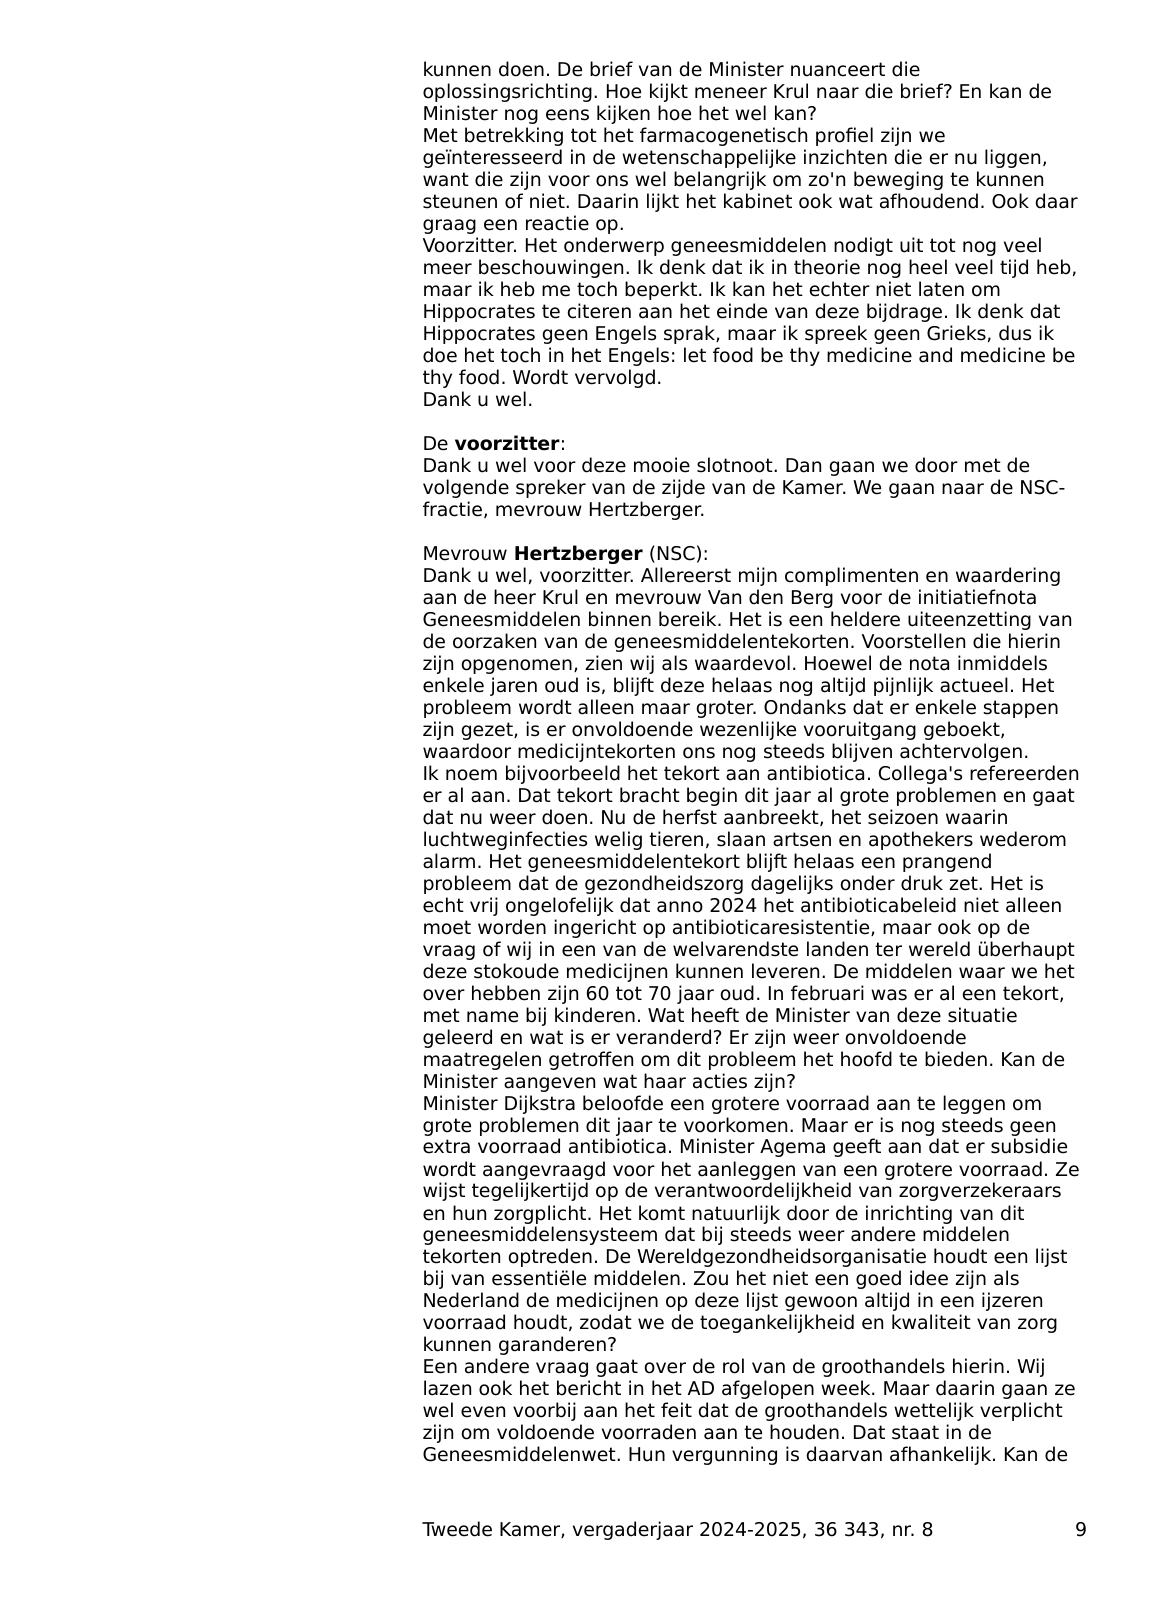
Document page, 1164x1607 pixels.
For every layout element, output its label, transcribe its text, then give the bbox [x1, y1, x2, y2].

text Minister Dijkstra beloofde een grotere voorraad aan te leggen om grote problemen dit jaar te voorkomen. Maar er is nog steeds geen extra voorraad antibiotica. Minister Agema geeft aan dat er subsidie wordt aangevraagd voor het aanleggen van een grotere voorraad. Ze wijst tegelijkertijd op de verantwoordelijkheid van zorgverzekeraars en hun zorgplicht. Het komt natuurlijk door de inrichting van dit geneesmiddelensysteem dat bij steeds weer andere middelen tekorten optreden. De Wereldgezondheidsorganisatie houdt een lijst bij van essentiële middelen. Zou het niet een goed idee zijn als Nederland de medicijnen op deze lijst gewoon altijd in een ijzeren voorraad houdt, zodat we de toegankelijkheid en kwaliteit van zorg kunnen garanderen? [422, 1092, 1087, 1356]
text kunnen doen. De brief van de Minister nuanceert die oplossingsrichting. Hoe kijkt meneer Krul naar die brief? En kan de Minister nog eens kijken hoe het wel kan? [422, 59, 1087, 125]
text Mevrouw Hertzberger (NSC): [422, 543, 1087, 565]
text Voorzitter. Het onderwerp geneesmiddelen nodigt uit tot nog veel meer beschouwingen. Ik denk dat ik in theorie nog heel veel tijd heb, maar ik heb me toch beperkt. Ik kan het echter niet laten om Hippocrates te citeren aan het einde van deze bijdrage. Ik denk dat Hippocrates geen Engels sprak, maar ik spreek geen Grieks, dus ik doe het toch in het Engels: let food be thy medicine and medicine be thy food. Wordt vervolgd. [422, 235, 1087, 389]
text De voorzitter: [422, 433, 1087, 455]
text Een andere vraag gaat over de rol van de groothandels hierin. Wij lazen ook het bericht in het AD afgelopen week. Maar daarin gaan ze wel even voorbij aan het feit dat de groothandels wettelijk verplicht zijn om voldoende voorraden aan te houden. Dat staat in de Geneesmiddelenwet. Hun vergunning is daarvan afhankelijk. Kan de [422, 1356, 1087, 1466]
text Ik noem bijvoorbeeld het tekort aan antibiotica. Collega's refereerden er al aan. Dat tekort bracht begin dit jaar al grote problemen en gaat dat nu weer doen. Nu de herfst aanbreekt, het seizoen waarin luchtweginfecties welig tieren, slaan artsen en apothekers wederom alarm. Het geneesmiddelentekort blijft helaas een prangend probleem dat de gezondheidszorg dagelijks onder druk zet. Het is echt vrij ongelofelijk dat anno 2024 het antibioticabeleid niet alleen moet worden ingericht op antibioticaresistentie, maar ook op de vraag of wij in een van de welvarendste landen ter wereld überhaupt deze stokoude medicijnen kunnen leveren. De middelen waar we het over hebben zijn 60 tot 70 jaar oud. In februari was er al een tekort, met name bij kinderen. Wat heeft de Minister van deze situatie geleerd en wat is er veranderd? Er zijn weer onvoldoende maatregelen getroffen om dit probleem het hoofd te bieden. Kan de Minister aangeven wat haar acties zijn? [422, 763, 1087, 1092]
text Dank u wel, voorzitter. Allereerst mijn complimenten en waardering aan de heer Krul en mevrouw Van den Berg voor de initiatiefnota Geneesmiddelen binnen bereik. Het is een heldere uiteenzetting van de oorzaken van de geneesmiddelentekorten. Voorstellen die hierin zijn opgenomen, zien wij als waardevol. Hoewel de nota inmiddels enkele jaren oud is, blijft deze helaas nog altijd pijnlijk actueel. Het probleem wordt alleen maar groter. Ondanks dat er enkele stappen zijn gezet, is er onvoldoende wezenlijke vooruitgang geboekt, waardoor medicijntekorten ons nog steeds blijven achtervolgen. [422, 565, 1087, 763]
text Dank u wel voor deze mooie slotnoot. Dan gaan we door met de volgende spreker van de zijde van de Kamer. We gaan naar de NSC-fractie, mevrouw Hertzberger. [422, 455, 1087, 521]
text Met betrekking tot het farmacogenetisch profiel zijn we geïnteresseerd in de wetenschappelijke inzichten die er nu liggen, want die zijn voor ons wel belangrijk om zo'n beweging te kunnen steunen of niet. Daarin lijkt het kabinet ook wat afhoudend. Ook daar graag een reactie op. [422, 125, 1087, 235]
text Dank u wel. [422, 389, 1087, 411]
